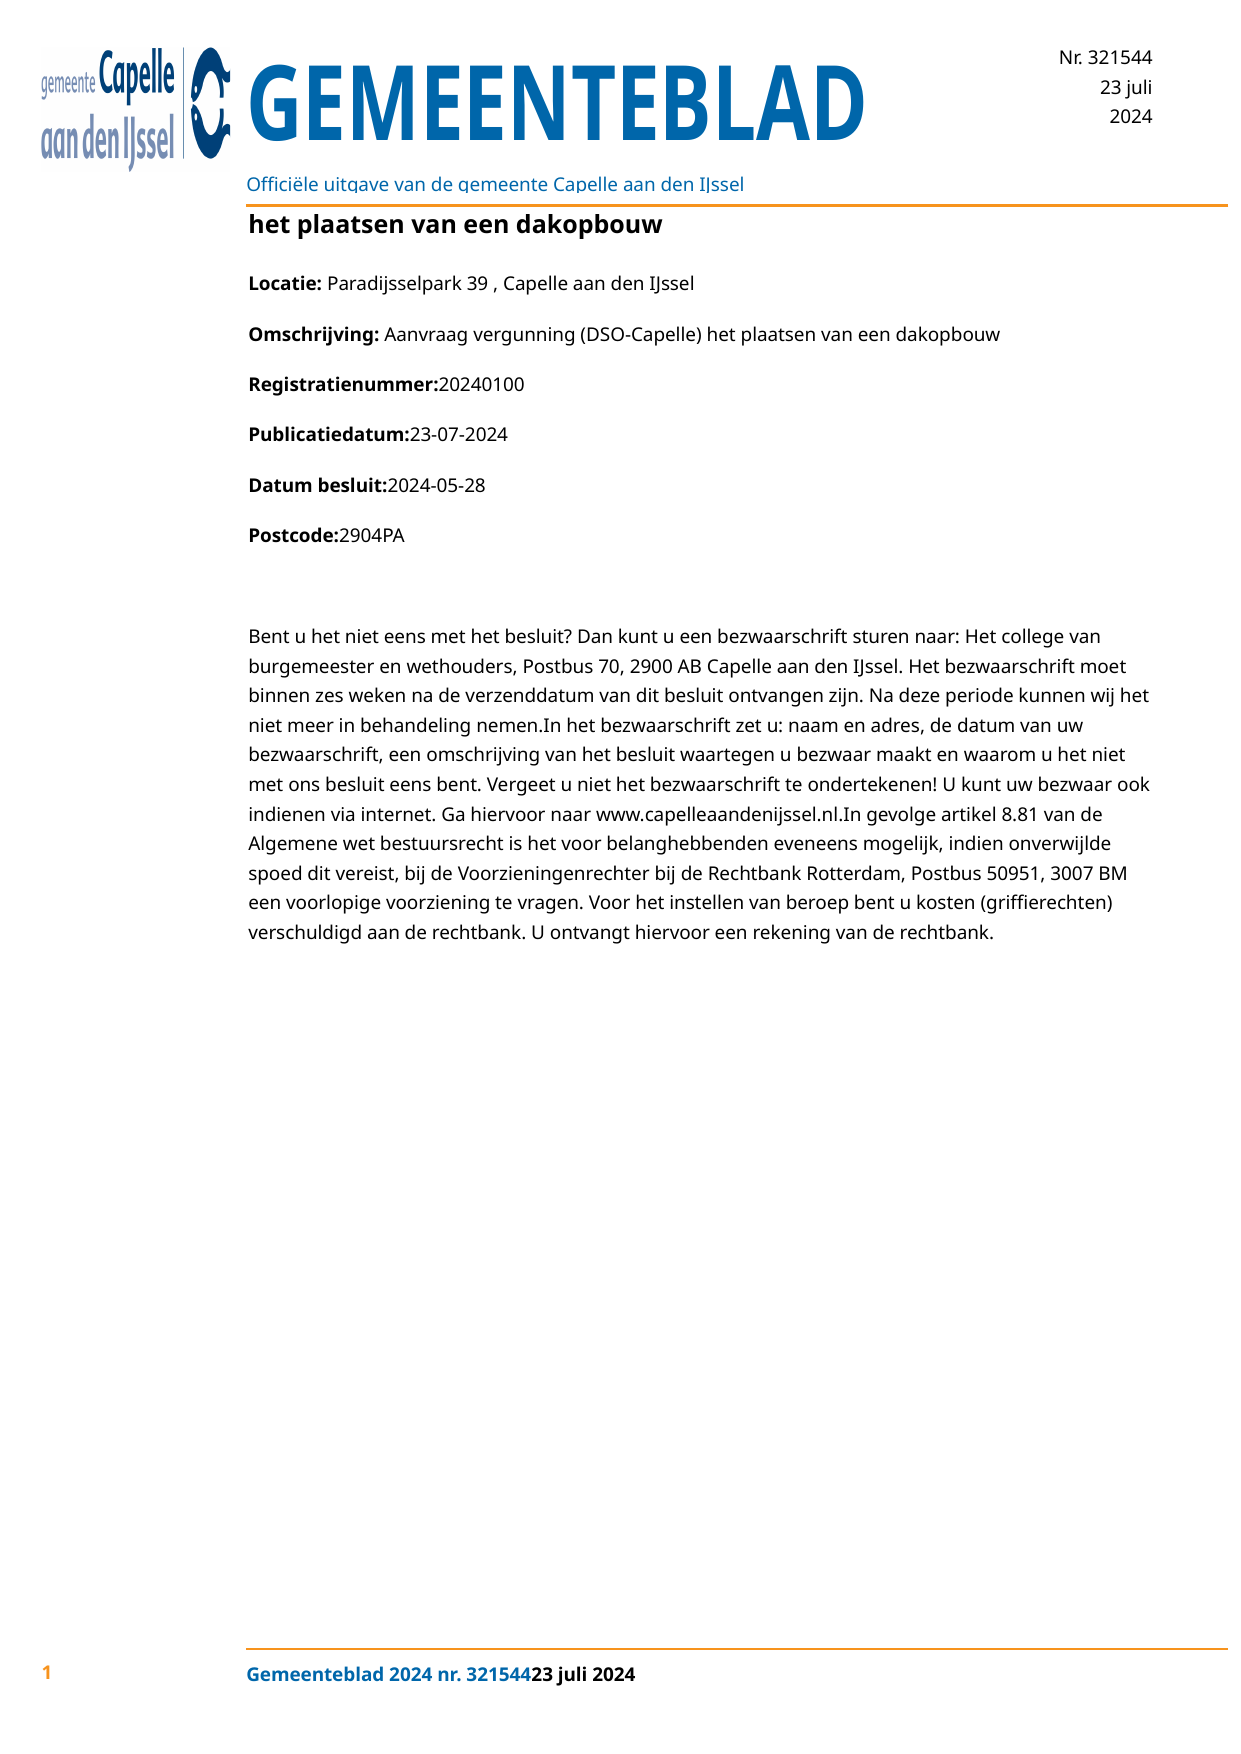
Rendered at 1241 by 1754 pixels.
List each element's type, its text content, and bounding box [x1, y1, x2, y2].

text Datum besluit:2024-05-28 [248, 472, 1152, 498]
text Omschrijving: Aanvraag vergunning (DSO-Capelle) het plaatsen van een dakopbouw [248, 321, 1152, 346]
text Bent u het niet eens met het besluit? Dan kunt u een bezwaarschrift sturen naar: Het college van burgemeester en wethouders, Postbus 70, 2900 AB Capelle aan den IJssel. Het bezwaarschrift moet binnen zes weken na de verzenddatum van dit besluit ontvangen zijn. Na deze periode kunnen wij het niet meer in behandeling nemen.In het bezwaarschrift zet u: naam en adres, de datum van uw bezwaarschrift, een omschrijving van het besluit waartegen u bezwaar maakt en waarom u het niet met ons besluit eens bent. Vergeet u niet het bezwaarschrift te ondertekenen! U kunt uw bezwaar ook indienen via internet. Ga hiervoor naar www.capelleaandenijssel.nl.In gevolge artikel 8.81 van de Algemene wet bestuursrecht is het voor belanghebbenden eveneens mogelijk, indien onverwijlde spoed dit vereist, bij de Voorzieningenrechter bij de Rechtbank Rotterdam, Postbus 50951, 3007 BM een voorlopige voorziening te vragen. Voor het instellen van beroep bent u kosten (griffierechten) verschuldigd aan de rechtbank. U ontvangt hiervoor een rekening van de rechtbank. [248, 623, 1152, 945]
text Postcode:2904PA [248, 522, 1152, 548]
picture [41, 47, 231, 172]
text het plaatsen van een dakopbouw [248, 207, 1152, 241]
text Locatie: Paradijsselpark 39 , Capelle aan den IJssel [248, 270, 1152, 296]
text Registratienummer:20240100 [248, 371, 1152, 397]
text Publicatiedatum:23-07-2024 [248, 422, 1152, 447]
